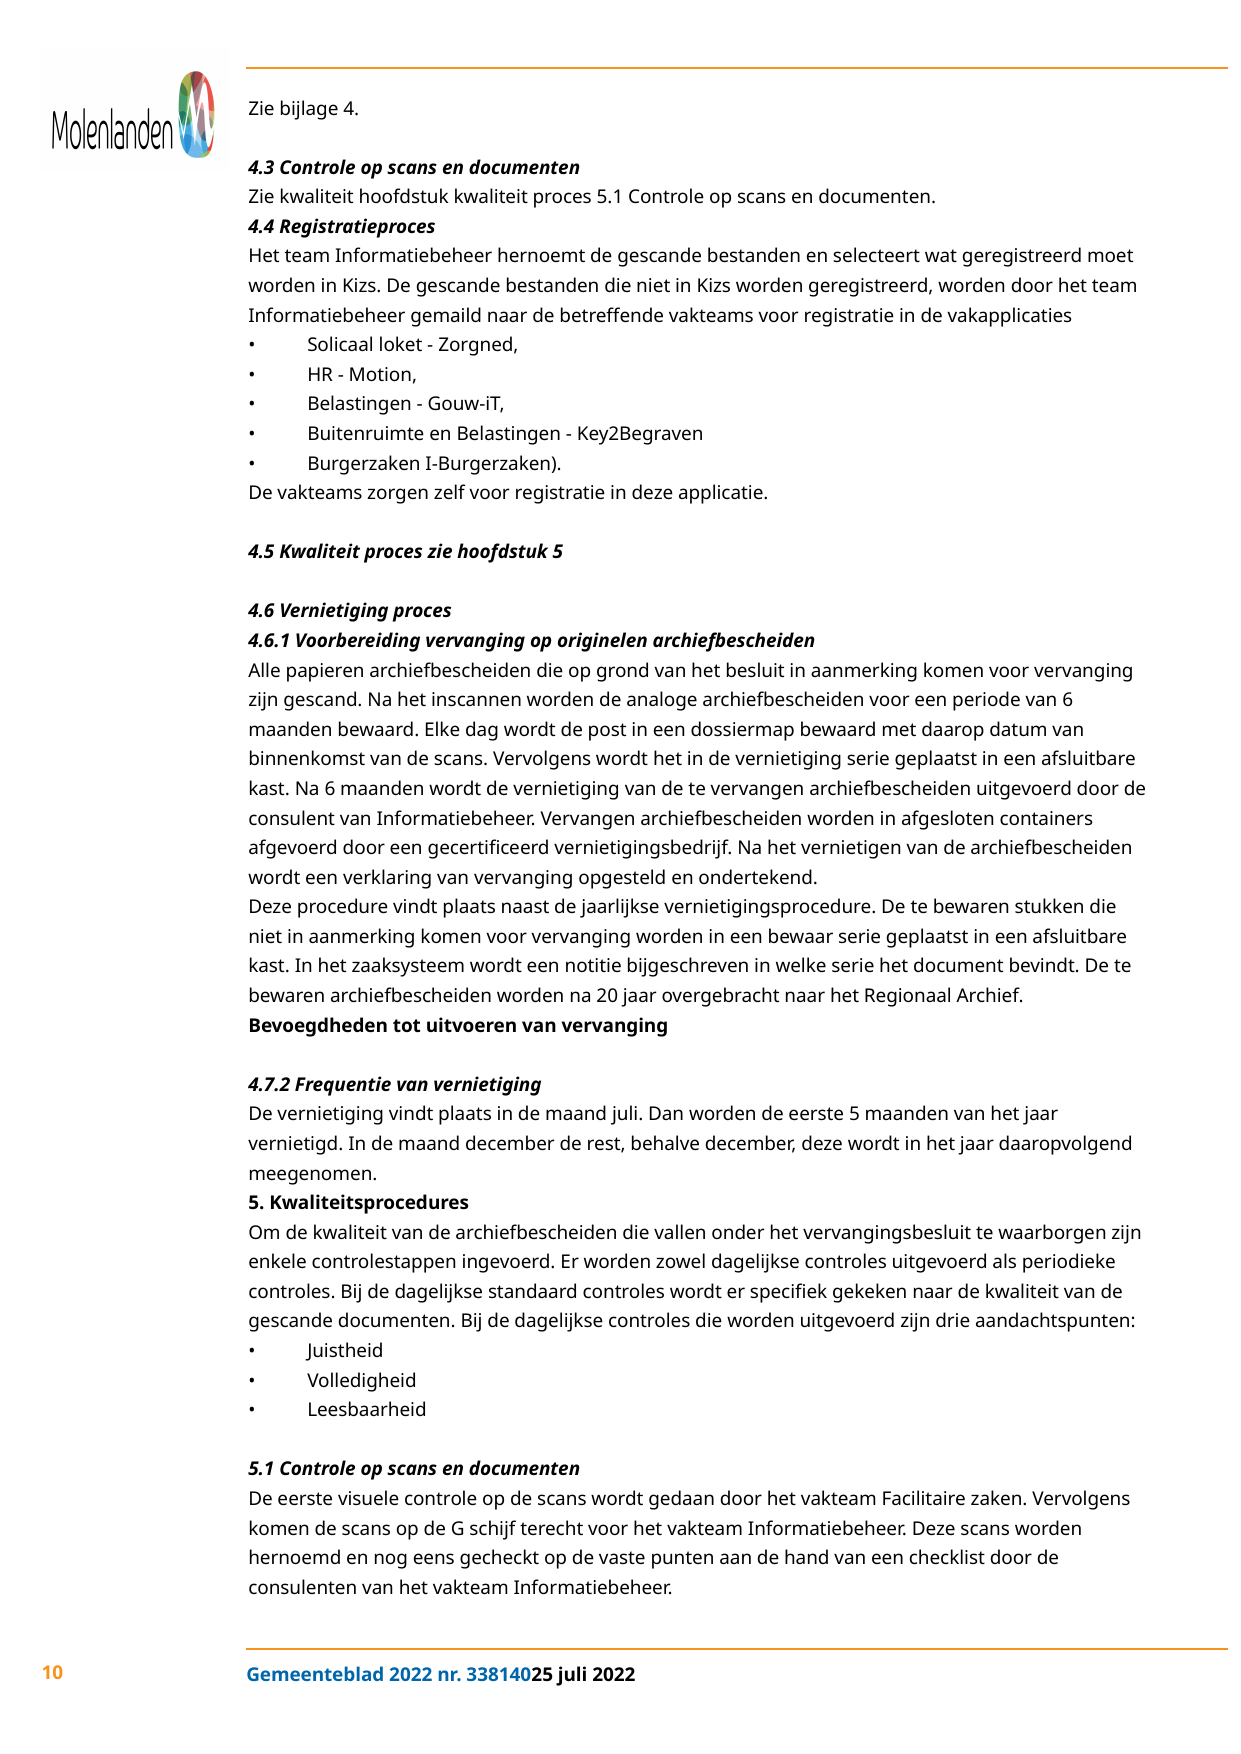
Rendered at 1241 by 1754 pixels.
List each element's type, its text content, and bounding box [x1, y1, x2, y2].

list Burgerzaken I-Burgerzaken). [248, 450, 1152, 476]
text Om de kwaliteit van de archiefbescheiden die vallen onder het vervangingsbesluit te waarborgen zijn enkele controlestappen ingevoerd. Er worden zowel dagelijkse controles uitgevoerd als periodieke controles. Bij de dagelijkse standaard controles wordt er specifiek gekeken naar de kwaliteit van de gescande documenten. Bij de dagelijkse controles die worden uitgevoerd zijn drie aandachtspunten: [248, 1219, 1152, 1333]
text 5. Kwaliteitsprocedures [248, 1189, 1152, 1215]
text 4.4 Registratieproces [248, 213, 1152, 239]
text 4.3 Controle op scans en documenten [248, 154, 1152, 180]
text Zie kwaliteit hoofdstuk kwaliteit proces 5.1 Controle op scans en documenten. [248, 183, 1152, 209]
text Het team Informatiebeheer hernoemt de gescande bestanden en selecteert wat geregistreerd moet worden in Kizs. De gescande bestanden die niet in Kizs worden geregistreerd, worden door het team Informatiebeheer gemaild naar de betreffende vakteams voor registratie in de vakapplicaties [248, 243, 1152, 328]
text 4.6.1 Voorbereiding vervanging op originelen archiefbescheiden [248, 627, 1152, 653]
list HR - Motion, [248, 361, 1152, 387]
text 4.5 Kwaliteit proces zie hoofdstuk 5 [248, 538, 1152, 564]
text De vakteams zorgen zelf voor registratie in deze applicatie. [248, 479, 1152, 505]
text Zie bijlage 4. [248, 95, 1152, 121]
picture [41, 47, 231, 172]
text 4.7.2 Frequentie van vernietiging [248, 1071, 1152, 1097]
text De vernietiging vindt plaats in de maand juli. Dan worden de eerste 5 maanden van het jaar vernietigd. In de maand december de rest, behalve december, deze wordt in het jaar daaropvolgend meegenomen. [248, 1101, 1152, 1186]
text Deze procedure vindt plaats naast de jaarlijkse vernietigingsprocedure. De te bewaren stukken die niet in aanmerking komen voor vervanging worden in een bewaar serie geplaatst in een afsluitbare kast. In het zaaksysteem wordt een notitie bijgeschreven in welke serie het document bevindt. De te bewaren archiefbescheiden worden na 20 jaar overgebracht naar het Regionaal Archief. [248, 893, 1152, 1008]
text 5.1 Controle op scans en documenten [248, 1456, 1152, 1481]
list Leesbaarheid [248, 1396, 1152, 1422]
text Bevoegdheden tot uitvoeren van vervanging [248, 1012, 1152, 1038]
list Volledigheid [248, 1367, 1152, 1393]
text 4.6 Vernietiging proces [248, 598, 1152, 623]
list Solicaal loket - Zorgned, [248, 331, 1152, 357]
list Buitenruimte en Belastingen - Key2Begraven [248, 420, 1152, 446]
text De eerste visuele controle op de scans wordt gedaan door het vakteam Facilitaire zaken. Vervolgens komen de scans op de G schijf terecht voor het vakteam Informatiebeheer. Deze scans worden hernoemd en nog eens gecheckt op de vaste punten aan de hand van een checklist door de consulenten van het vakteam Informatiebeheer. [248, 1485, 1152, 1600]
list Belastingen - Gouw-iT, [248, 391, 1152, 416]
text Alle papieren archiefbescheiden die op grond van het besluit in aanmerking komen voor vervanging zijn gescand. Na het inscannen worden de analoge archiefbescheiden voor een periode van 6 maanden bewaard. Elke dag wordt de post in een dossiermap bewaard met daarop datum van binnenkomst van de scans. Vervolgens wordt het in de vernietiging serie geplaatst in een afsluitbare kast. Na 6 maanden wordt de vernietiging van de te vervangen archiefbescheiden uitgevoerd door de consulent van Informatiebeheer. Vervangen archiefbescheiden worden in afgesloten containers afgevoerd door een gecertificeerd vernietigingsbedrijf. Na het vernietigen van de archiefbescheiden wordt een verklaring van vervanging opgesteld en ondertekend. [248, 657, 1152, 890]
list Juistheid [248, 1337, 1152, 1363]
